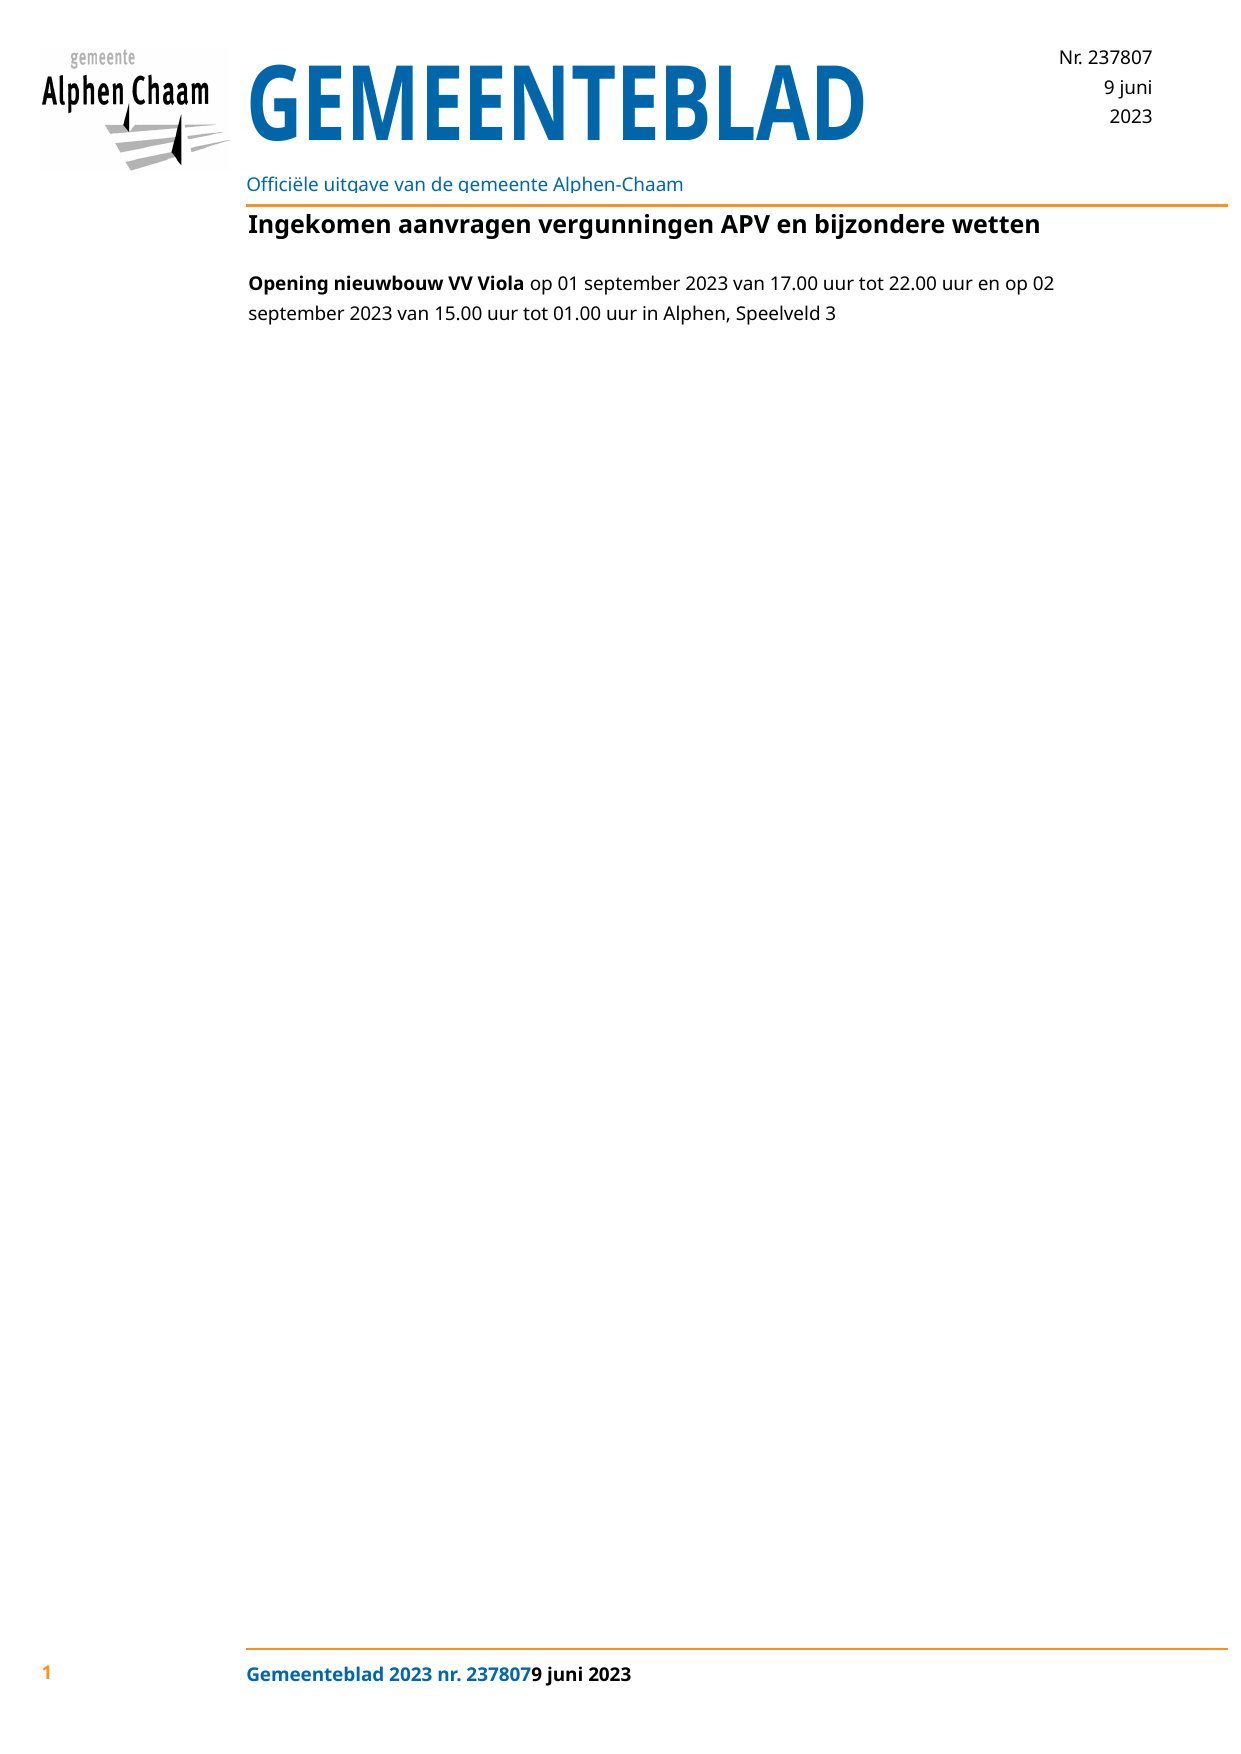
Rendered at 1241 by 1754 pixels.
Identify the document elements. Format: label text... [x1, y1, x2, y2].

text Opening nieuwbouw VV Viola op 01 september 2023 van 17.00 uur tot 22.00 uur en op 02 september 2023 van 15.00 uur tot 01.00 uur in Alphen, Speelveld 3 [248, 270, 1152, 326]
text Ingekomen aanvragen vergunningen APV en bijzondere wetten [248, 207, 1152, 241]
picture [41, 47, 231, 172]
